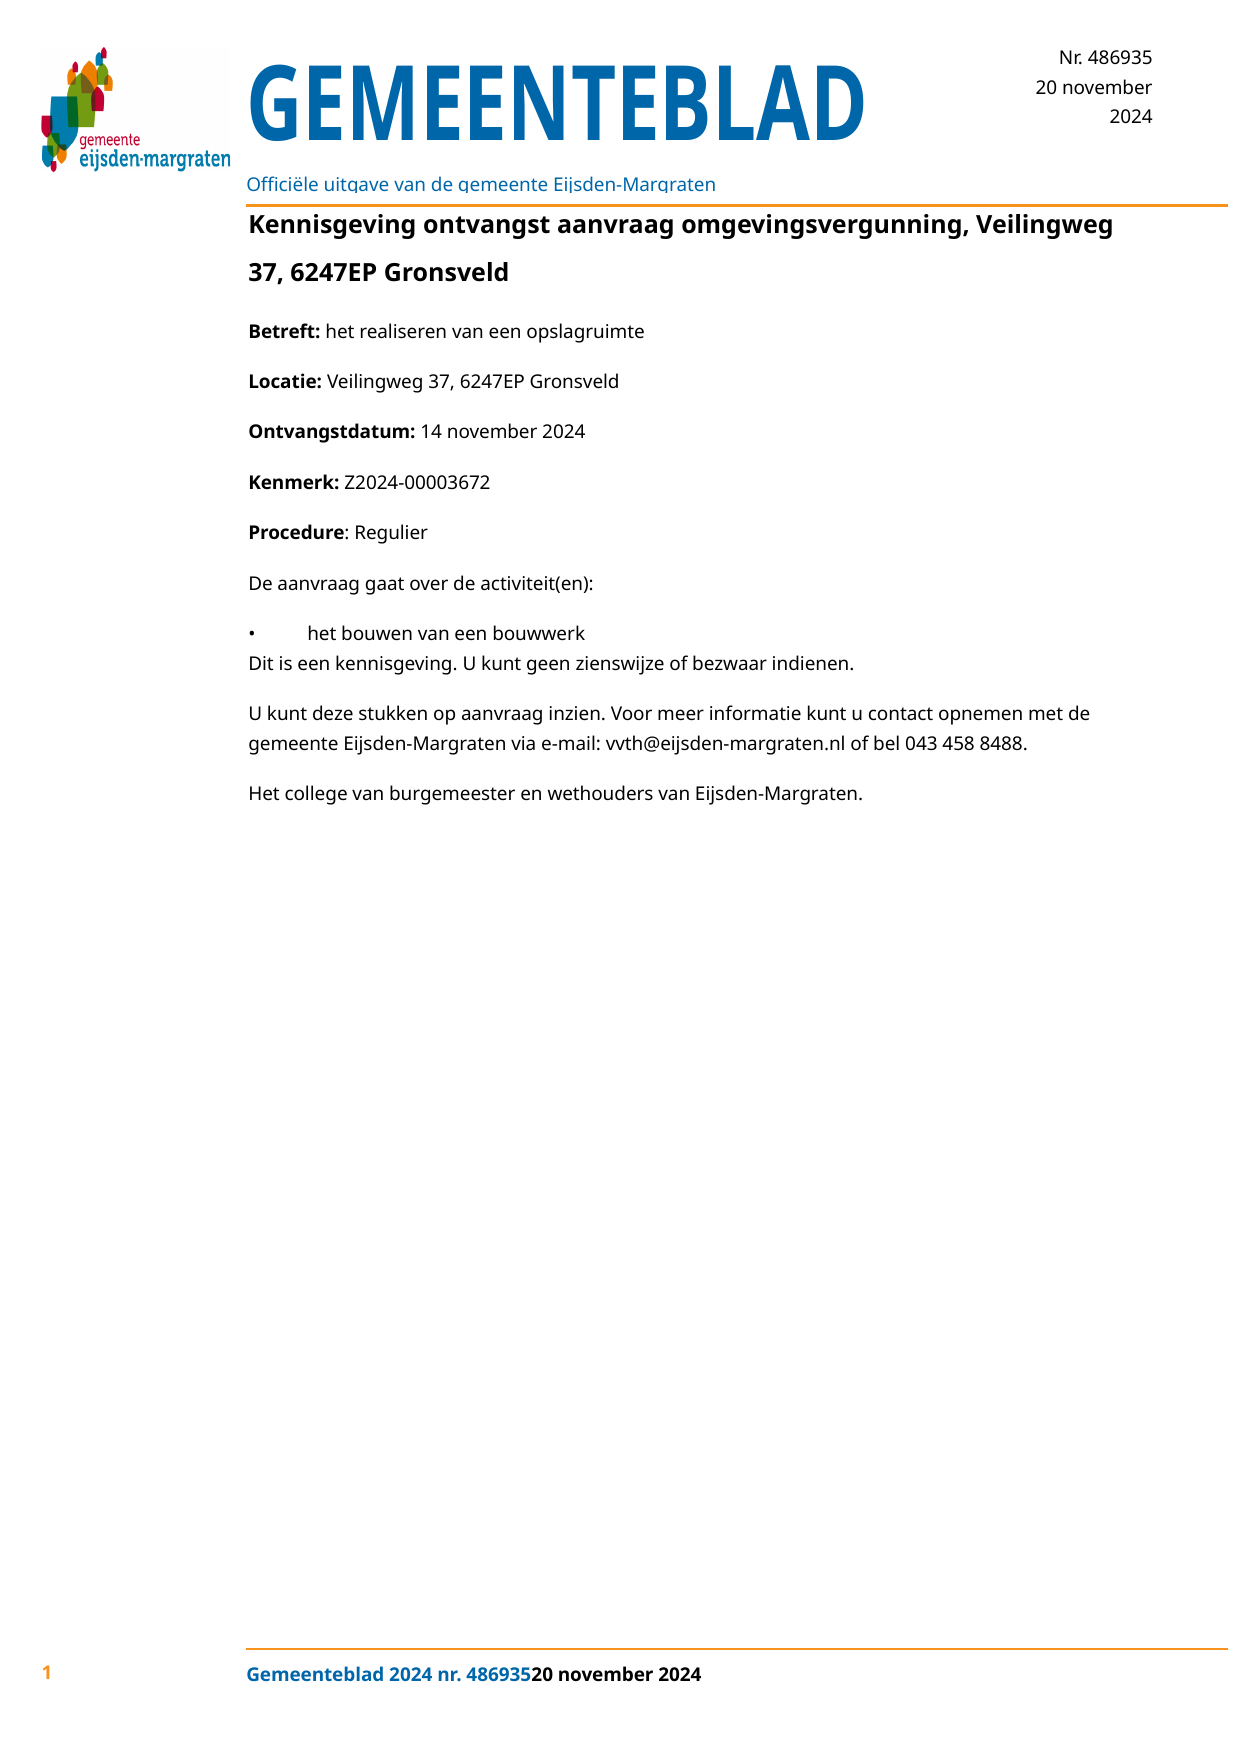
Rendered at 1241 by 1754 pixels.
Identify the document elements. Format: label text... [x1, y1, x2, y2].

text Ontvangstdatum: 14 november 2024 [248, 419, 1152, 444]
text Kenmerk: Z2024-00003672 [248, 469, 1152, 495]
text Procedure: Regulier [248, 519, 1152, 545]
text Het college van burgemeester en wethouders van Eijsden-Margraten. [248, 780, 1152, 806]
text De aanvraag gaat over de activiteit(en): [248, 570, 1152, 596]
text Kennisgeving ontvangst aanvraag omgevingsvergunning, Veilingweg 37, 6247EP Gronsveld [248, 207, 1152, 288]
text Betreft: het realiseren van een opslagruimte [248, 318, 1152, 344]
text Dit is een kennisgeving. U kunt geen zienswijze of bezwaar indienen. [248, 650, 1152, 676]
text U kunt deze stukken op aanvraag inzien. Voor meer informatie kunt u contact opnemen met de gemeente Eijsden-Margraten via e-mail: vvth@eijsden-margraten.nl of bel 043 458 8488. [248, 700, 1152, 756]
text Locatie: Veilingweg 37, 6247EP Gronsveld [248, 368, 1152, 394]
picture [41, 47, 231, 172]
list het bouwen van een bouwwerk [248, 620, 1152, 646]
